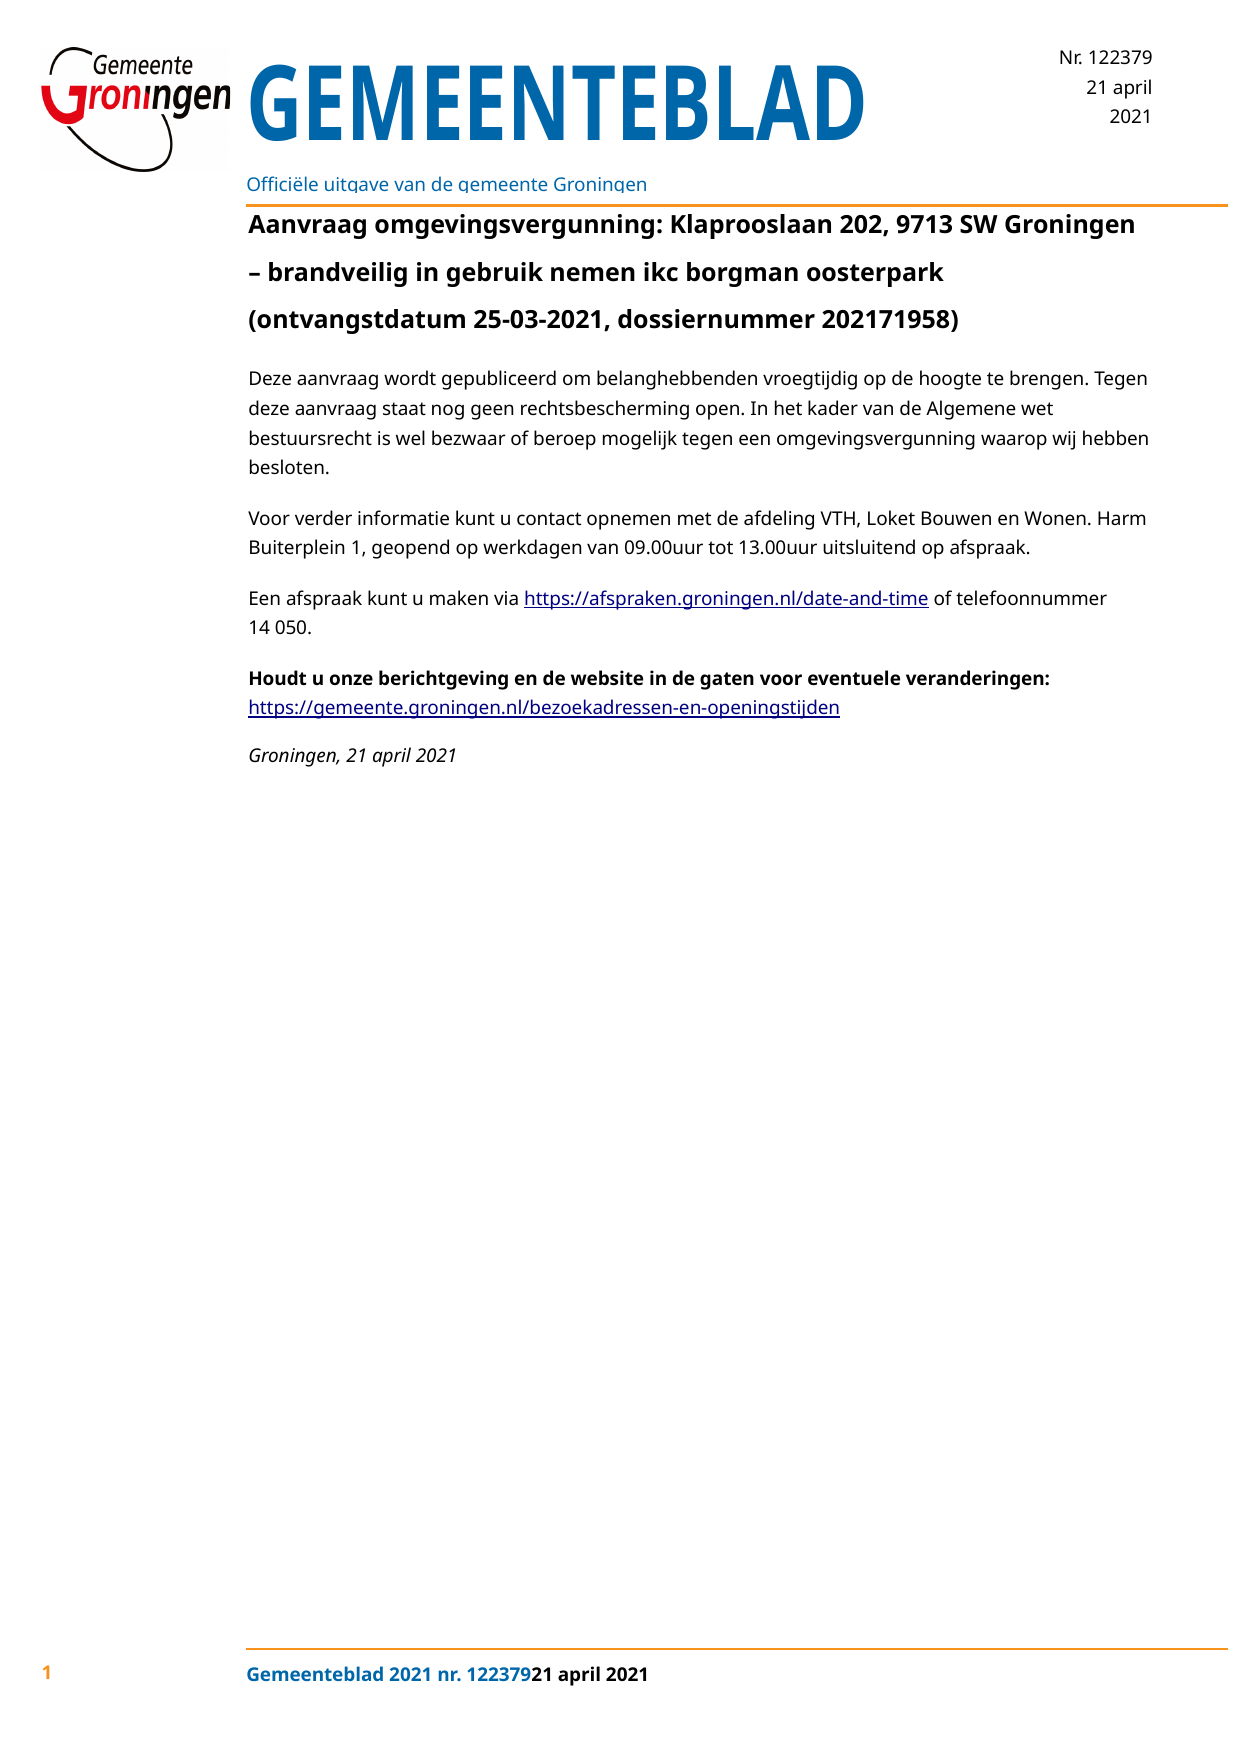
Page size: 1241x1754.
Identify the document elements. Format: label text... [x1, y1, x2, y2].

picture [41, 47, 231, 172]
text Voor verder informatie kunt u contact opnemen met de afdeling VTH, Loket Bouwen en Wonen. Harm Buiterplein 1, geopend op werkdagen van 09.00uur tot 13.00uur uitsluitend op afspraak. [248, 505, 1152, 560]
text Groningen, 21 april 2021 [248, 742, 1152, 768]
text Deze aanvraag wordt gepubliceerd om belanghebbenden vroegtijdig op de hoogte te brengen. Tegen deze aanvraag staat nog geen rechtsbescherming open. In het kader van de Algemene wet bestuursrecht is wel bezwaar of beroep mogelijk tegen een omgevingsvergunning waarop wij hebben besloten. [248, 366, 1152, 480]
text Een afspraak kunt u maken via https://afspraken.groningen.nl/date-and-time of telefoonnummer 14 050. [248, 585, 1152, 640]
text Aanvraag omgevingsvergunning: Klaprooslaan 202, 9713 SW Groningen – brandveilig in gebruik nemen ikc borgman oosterpark (ontvangstdatum 25-03-2021, dossiernummer 202171958) [248, 207, 1152, 336]
text Houdt u onze berichtgeving en de website in de gaten voor eventuele veranderingen: https://gemeente.groningen.nl/bezoekadressen-en-openingstijden [248, 665, 1152, 720]
